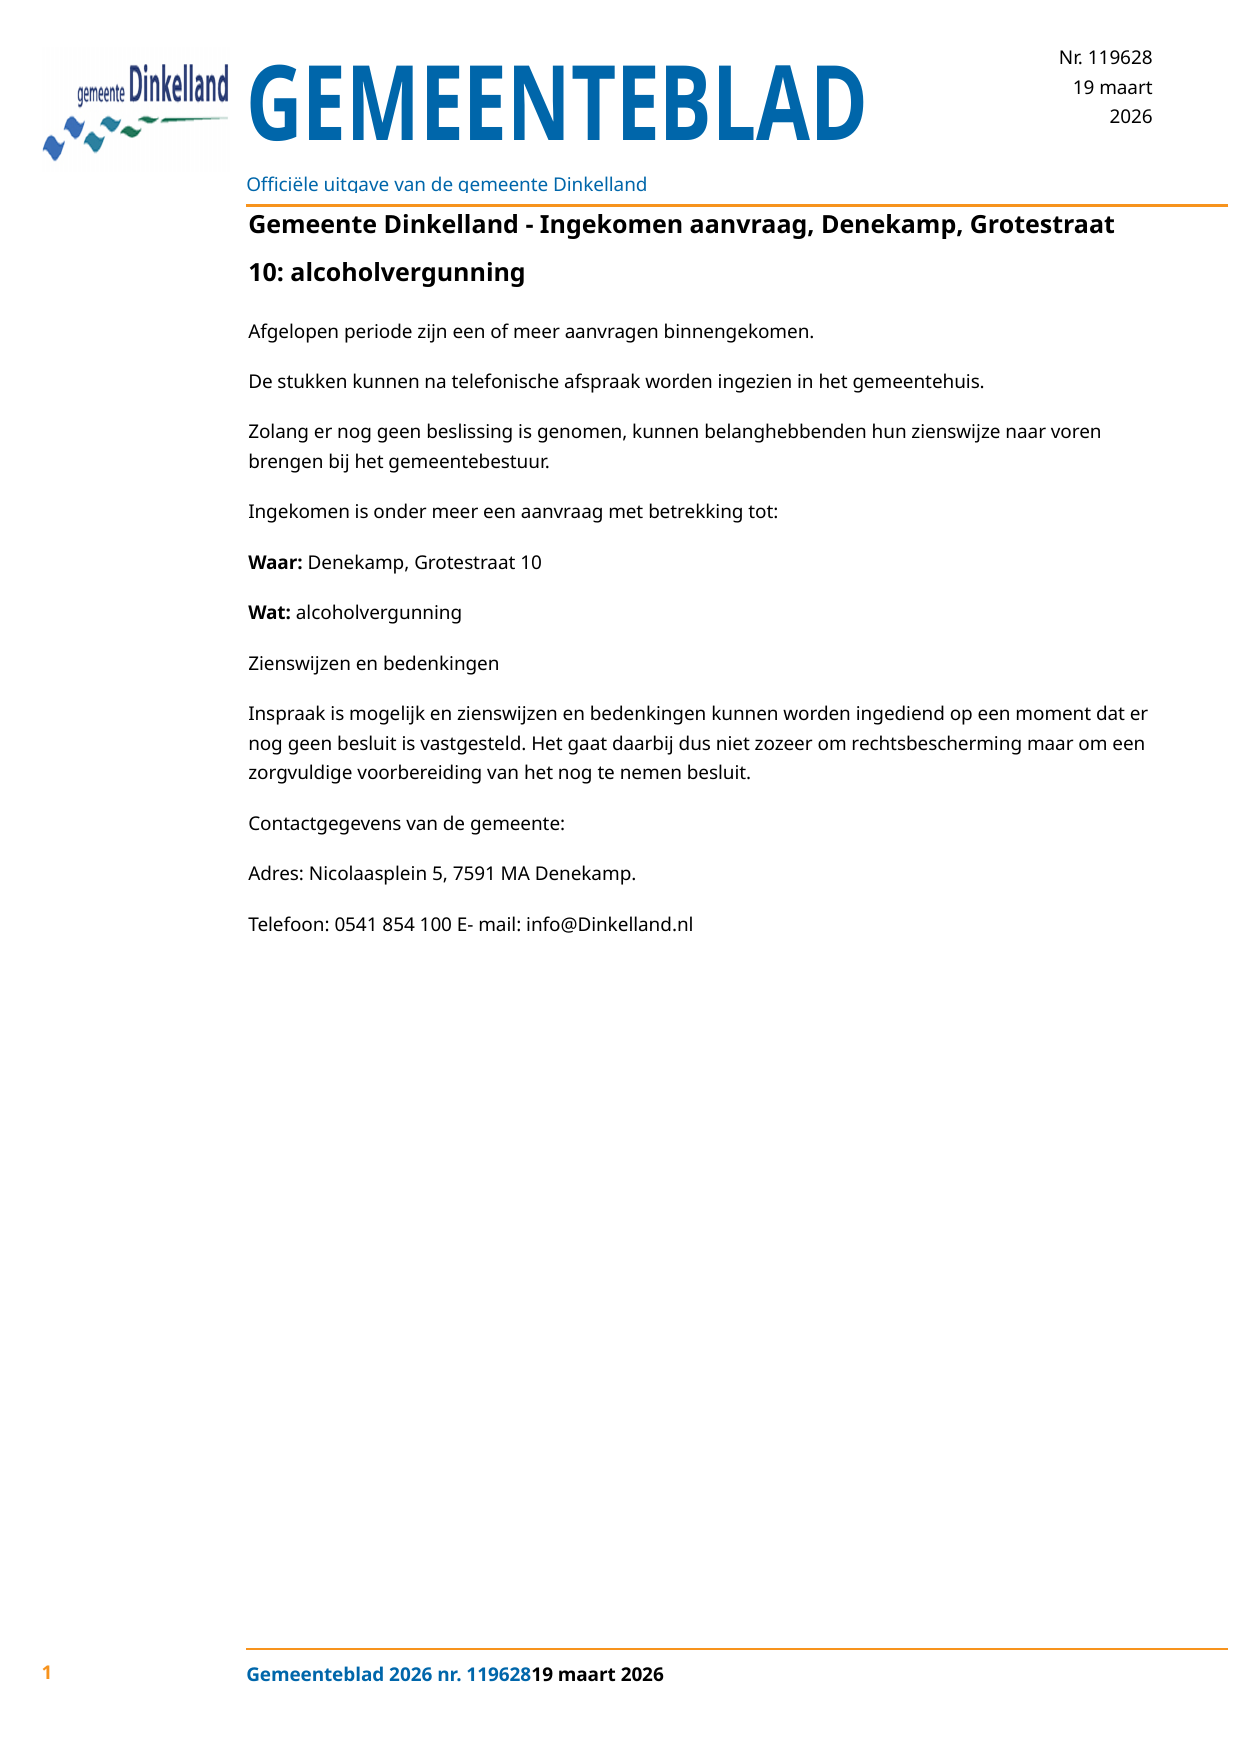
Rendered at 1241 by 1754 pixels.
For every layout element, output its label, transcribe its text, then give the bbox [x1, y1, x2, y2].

text Zolang er nog geen beslissing is genomen, kunnen belanghebbenden hun zienswijze naar voren brengen bij het gemeentebestuur. [248, 419, 1152, 474]
text Afgelopen periode zijn een of meer aanvragen binnengekomen. [248, 318, 1152, 344]
text Adres: Nicolaasplein 5, 7591 MA Denekamp. [248, 860, 1152, 886]
text Contactgegevens van de gemeente: [248, 810, 1152, 836]
picture [41, 47, 231, 172]
text Inspraak is mogelijk en zienswijzen en bedenkingen kunnen worden ingediend op een moment dat er nog geen besluit is vastgesteld. Het gaat daarbij dus niet zozeer om rechtsbescherming maar om een zorgvuldige voorbereiding van het nog te nemen besluit. [248, 700, 1152, 785]
text Gemeente Dinkelland - Ingekomen aanvraag, Denekamp, Grotestraat 10: alcoholvergunning [248, 207, 1152, 288]
text De stukken kunnen na telefonische afspraak worden ingezien in het gemeentehuis. [248, 368, 1152, 394]
text Waar: Denekamp, Grotestraat 10 [248, 549, 1152, 575]
text Ingekomen is onder meer een aanvraag met betrekking tot: [248, 499, 1152, 524]
text Zienswijzen en bedenkingen [248, 650, 1152, 676]
text Telefoon: 0541 854 100 E- mail: info@Dinkelland.nl [248, 911, 1152, 937]
text Wat: alcoholvergunning [248, 599, 1152, 625]
